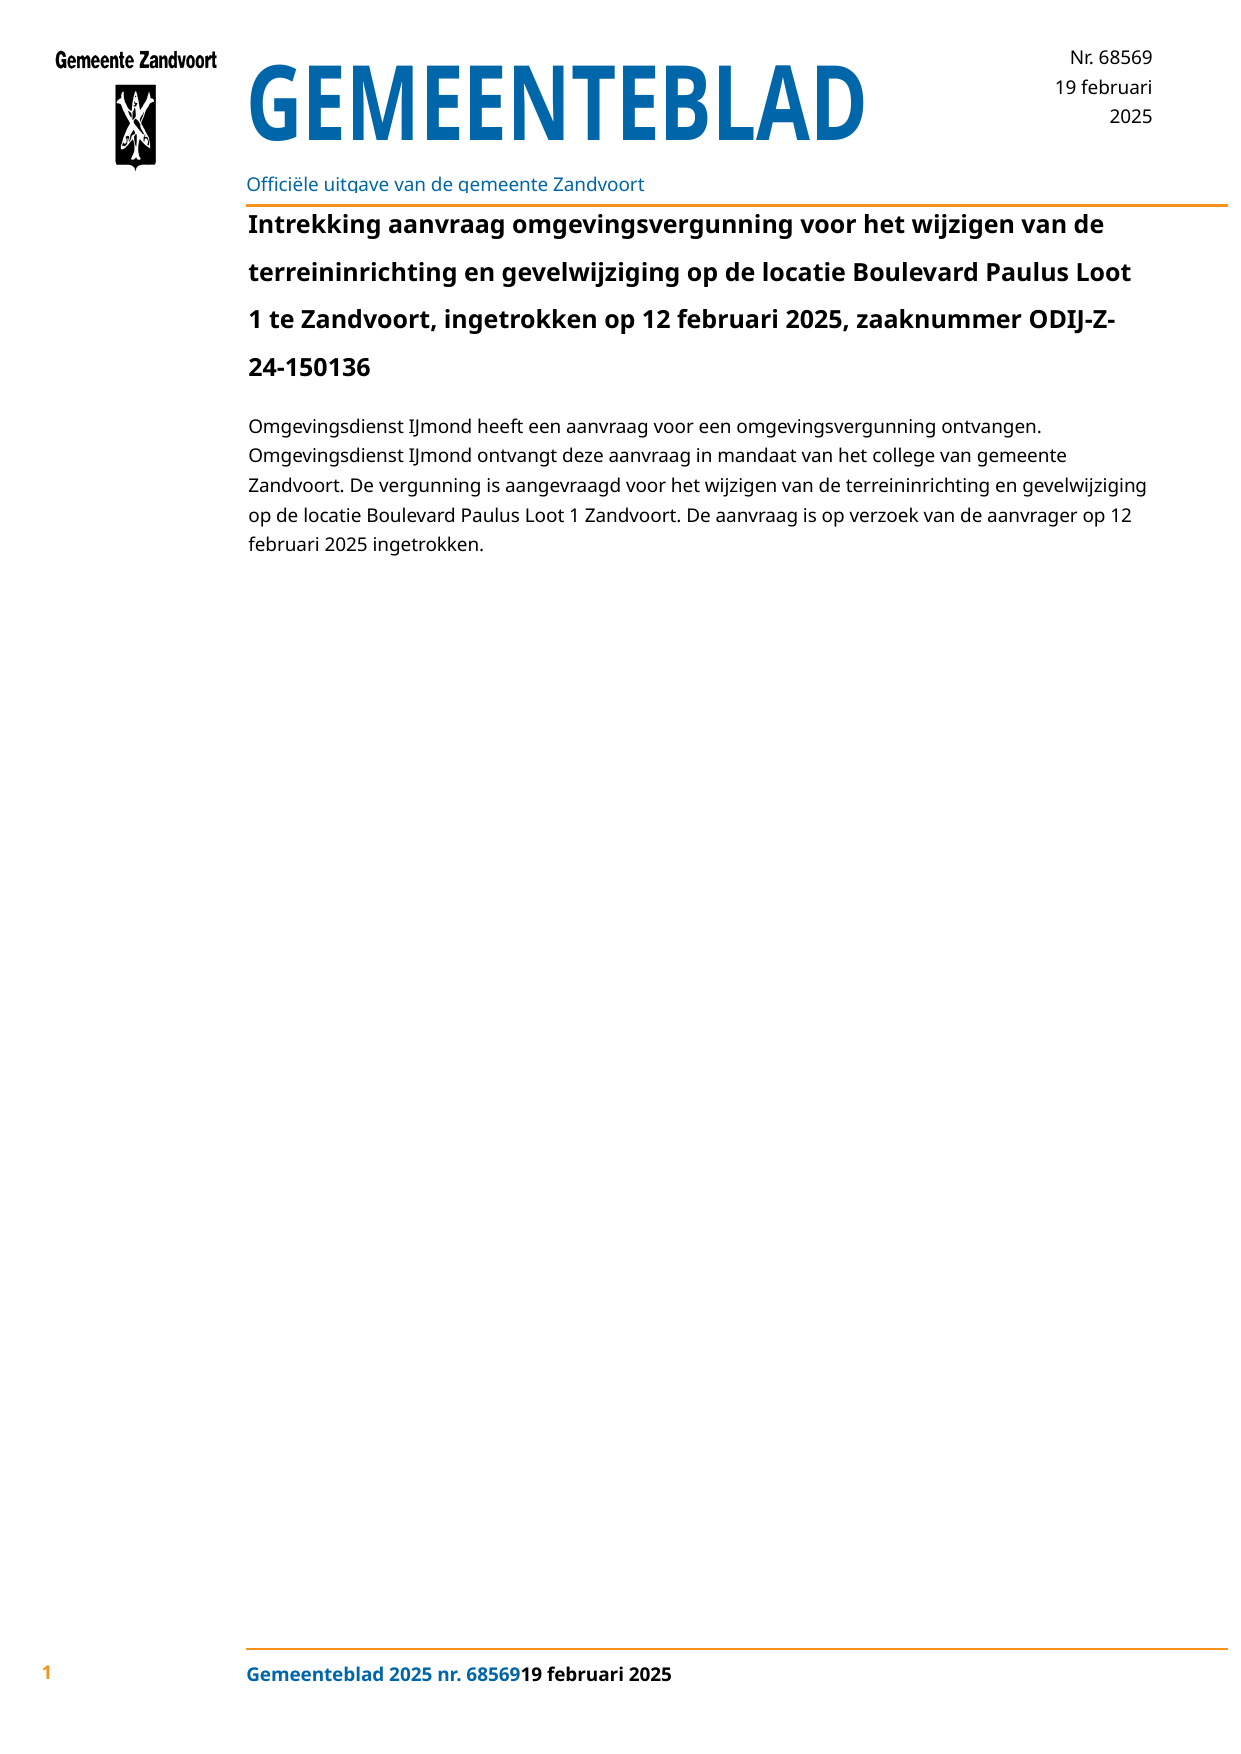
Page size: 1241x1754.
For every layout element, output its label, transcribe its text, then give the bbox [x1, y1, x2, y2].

text Omgevingsdienst IJmond heeft een aanvraag voor een omgevingsvergunning ontvangen. Omgevingsdienst IJmond ontvangt deze aanvraag in mandaat van het college van gemeente Zandvoort. De vergunning is aangevraagd voor het wijzigen van de terreininrichting en gevelwijziging op de locatie Boulevard Paulus Loot 1 Zandvoort. De aanvraag is op verzoek van de aanvrager op 12 februari 2025 ingetrokken. [248, 413, 1152, 557]
text Intrekking aanvraag omgevingsvergunning voor het wijzigen van de terreininrichting en gevelwijziging op de locatie Boulevard Paulus Loot 1 te Zandvoort, ingetrokken op 12 februari 2025, zaaknummer ODIJ-Z-24-150136 [248, 207, 1152, 384]
picture [41, 47, 231, 172]
